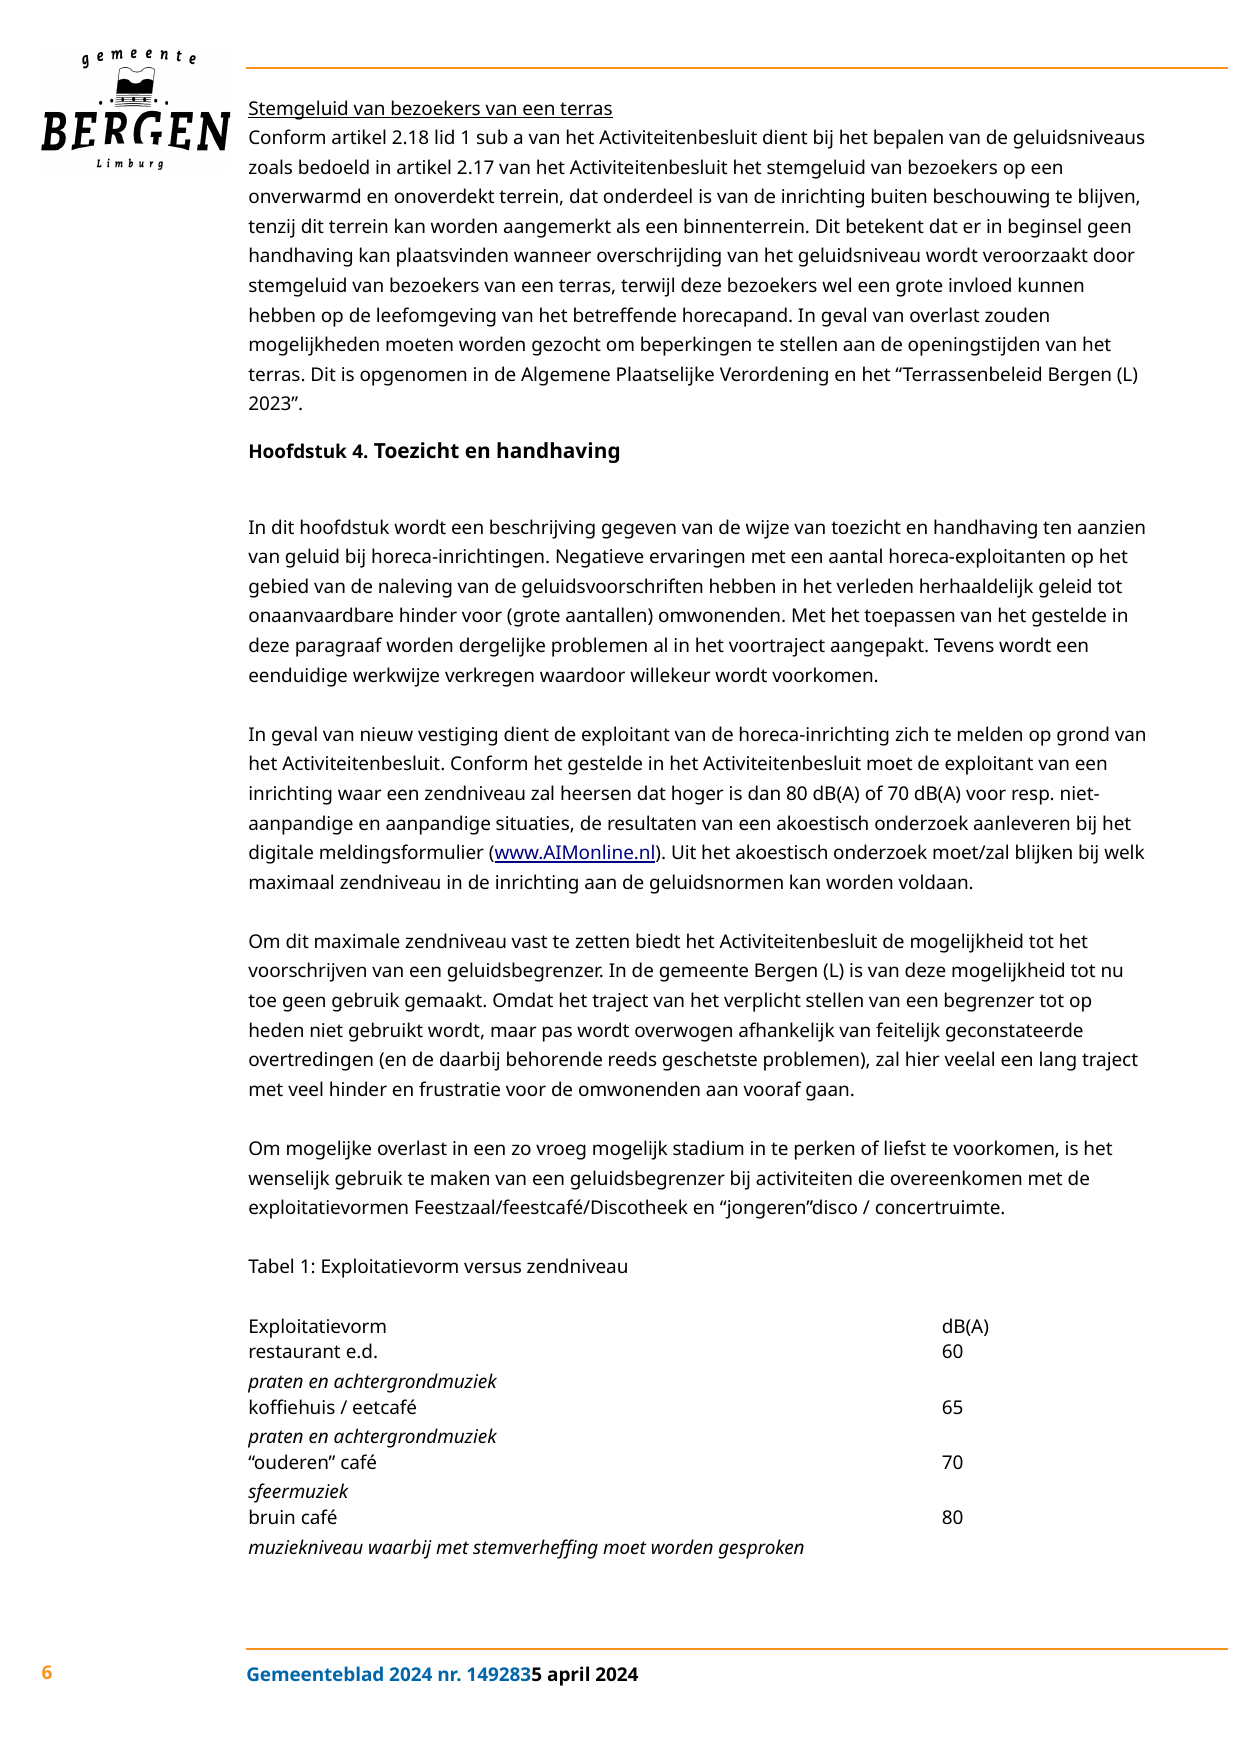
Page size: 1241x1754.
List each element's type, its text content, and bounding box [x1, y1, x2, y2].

table_cell 65 [942, 1394, 1152, 1449]
table_cell 80 [942, 1505, 1152, 1560]
text In dit hoofdstuk wordt een beschrijving gegeven van de wijze van toezicht en handhaving ten aanzien van geluid bij horeca-inrichtingen. Negatieve ervaringen met een aantal horeca-exploitanten op het gebied van de naleving van de geluidsvoorschriften hebben in het verleden herhaaldelijk geleid tot onaanvaardbare hinder voor (grote aantallen) omwonenden. Met het toepassen van het gestelde in deze paragraaf worden dergelijke problemen al in het voortraject aangepakt. Tevens wordt een eenduidige werkwijze verkregen waardoor willekeur wordt voorkomen. [248, 514, 1152, 688]
table_cell restaurant e.d. praten en achtergrondmuziek [248, 1339, 942, 1394]
table_header dB(A) [942, 1313, 1152, 1338]
picture [41, 47, 231, 172]
text Om mogelijke overlast in een zo vroeg mogelijk stadium in te perken of liefst te voorkomen, is het wenselijk gebruik te maken van een geluidsbegrenzer bij activiteiten die overeenkomen met de exploitatievormen Feestzaal/feestcafé/Discotheek en “jongeren”disco / concertruimte. [248, 1135, 1152, 1220]
text Om dit maximale zendniveau vast te zetten biedt het Activiteitenbesluit de mogelijkheid tot het voorschrijven van een geluidsbegrenzer. In de gemeente Bergen (L) is van deze mogelijkheid tot nu toe geen gebruik gemaakt. Omdat het traject van het verplicht stellen van een begrenzer tot op heden niet gebruikt wordt, maar pas wordt overwogen afhankelijk van feitelijk geconstateerde overtredingen (en de daarbij behorende reeds geschetste problemen), zal hier veelal een lang traject met veel hinder en frustratie voor de omwonenden aan vooraf gaan. [248, 928, 1152, 1102]
text Tabel 1: Exploitatievorm versus zendniveau [248, 1253, 1152, 1279]
table_cell 60 [942, 1339, 1152, 1394]
text Hoofdstuk 4. Toezicht en handhaving [248, 436, 1152, 465]
text Conform artikel 2.18 lid 1 sub a van het Activiteitenbesluit dient bij het bepalen van de geluidsniveaus zoals bedoeld in artikel 2.17 van het Activiteitenbesluit het stemgeluid van bezoekers op een onverwarmd en onoverdekt terrein, dat onderdeel is van de inrichting buiten beschouwing te blijven, tenzij dit terrein kan worden aangemerkt als een binnenterrein. Dit betekent dat er in beginsel geen handhaving kan plaatsvinden wanneer overschrijding van het geluidsniveau wordt veroorzaakt door stemgeluid van bezoekers van een terras, terwijl deze bezoekers wel een grote invloed kunnen hebben op de leefomgeving van het betreffende horecapand. In geval van overlast zouden mogelijkheden moeten worden gezocht om beperkingen te stellen aan de openingstijden van het terras. Dit is opgenomen in de Algemene Plaatselijke Verordening en het “Terrassenbeleid Bergen (L) 2023”. [248, 124, 1152, 416]
table_header Exploitatievorm [248, 1313, 942, 1338]
text Stemgeluid van bezoekers van een terras [248, 95, 1152, 121]
table_cell 70 [942, 1449, 1152, 1504]
table_cell koffiehuis / eetcafé praten en achtergrondmuziek [248, 1394, 942, 1449]
table_cell “ouderen” café sfeermuziek [248, 1449, 942, 1504]
table_cell bruin café muziekniveau waarbij met stemverheffing moet worden gesproken [248, 1505, 942, 1560]
text In geval van nieuw vestiging dient de exploitant van de horeca-inrichting zich te melden op grond van het Activiteitenbesluit. Conform het gestelde in het Activiteitenbesluit moet de exploitant van een inrichting waar een zendniveau zal heersen dat hoger is dan 80 dB(A) of 70 dB(A) voor resp. niet-aanpandige en aanpandige situaties, de resultaten van een akoestisch onderzoek aanleveren bij het digitale meldingsformulier (www.AIMonline.nl). Uit het akoestisch onderzoek moet/zal blijken bij welk maximaal zendniveau in de inrichting aan de geluidsnormen kan worden voldaan. [248, 721, 1152, 895]
